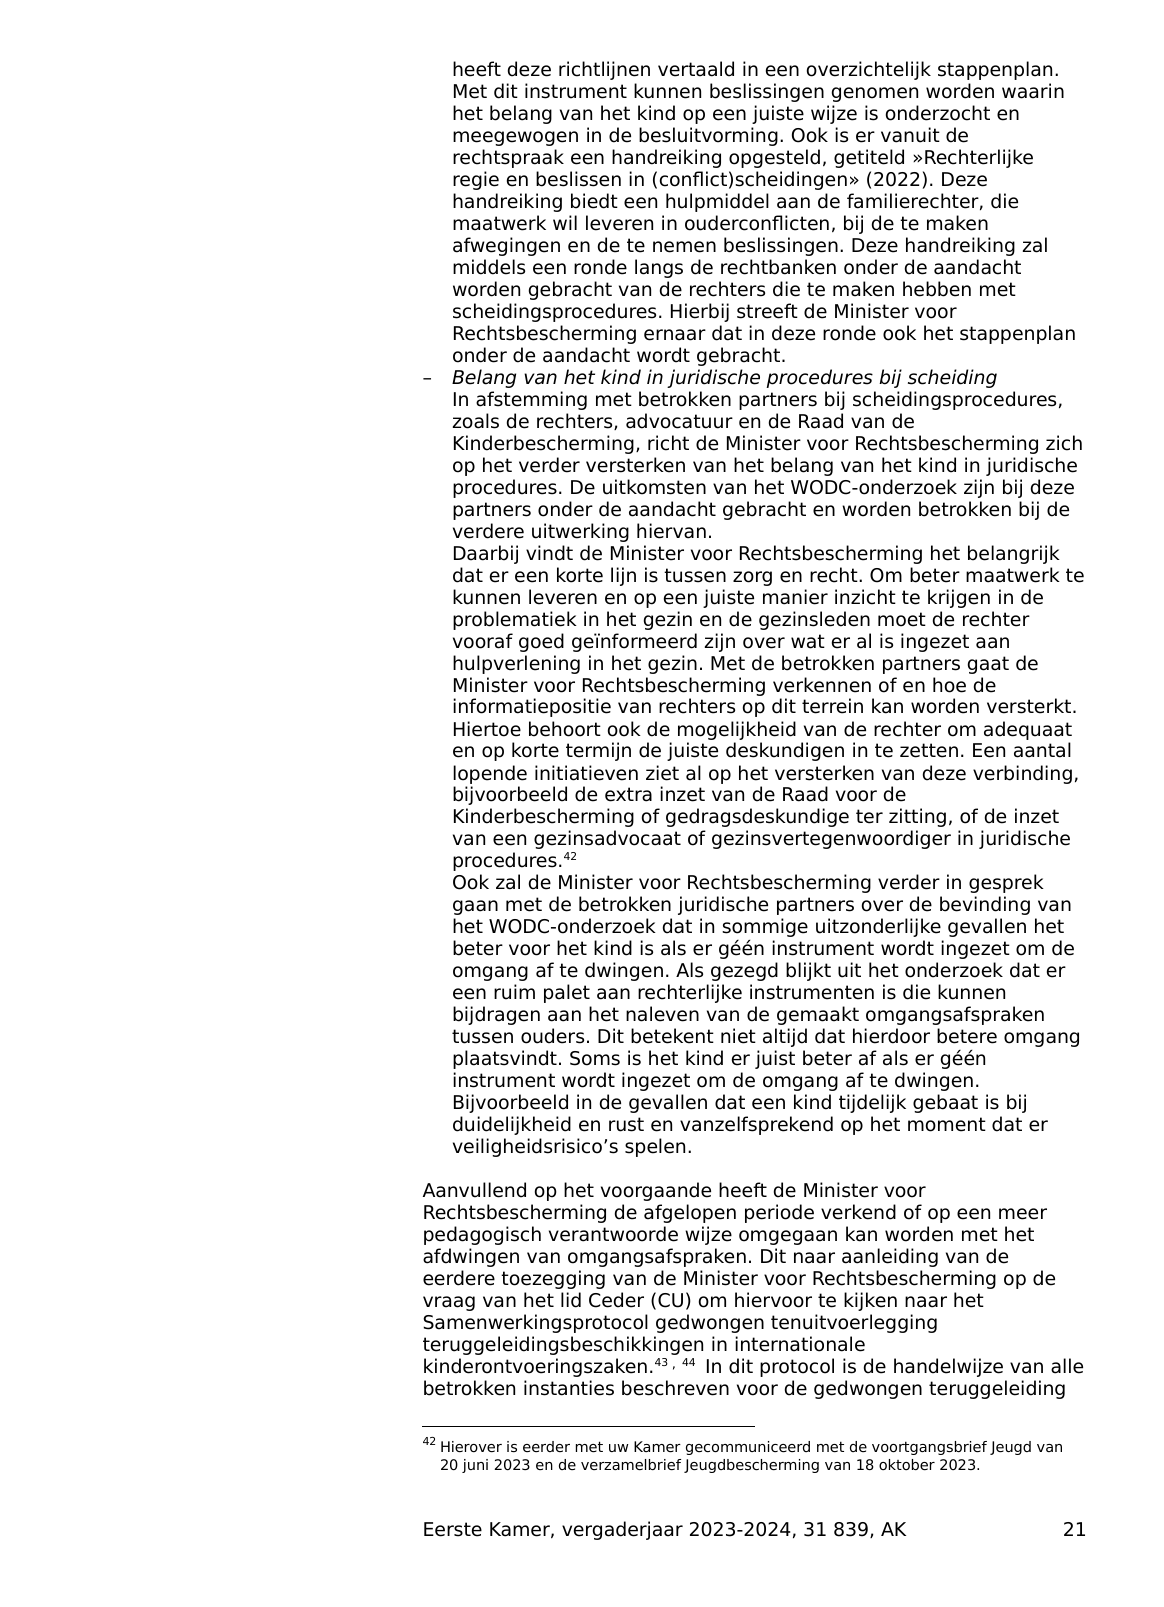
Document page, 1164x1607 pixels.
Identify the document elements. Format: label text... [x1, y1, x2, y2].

text heeft deze richtlijnen vertaald in een overzichtelijk stappenplan. Met dit instrument kunnen beslissingen genomen worden waarin het belang van het kind op een juiste wijze is onderzocht en meegewogen in de besluitvorming. Ook is er vanuit de rechtspraak een handreiking opgesteld, getiteld »Rechterlijke regie en beslissen in (conflict)scheidingen» (2022). Deze handreiking biedt een hulpmiddel aan de familierechter, die maatwerk wil leveren in ouderconflicten, bij de te maken afwegingen en de te nemen beslissingen. Deze handreiking zal middels een ronde langs de rechtbanken onder de aandacht worden gebracht van de rechters die te maken hebben met scheidingsprocedures. Hierbij streeft de Minister voor Rechtsbescherming ernaar dat in deze ronde ook het stappenplan onder de aandacht wordt gebracht. [452, 59, 1087, 367]
text Ook zal de Minister voor Rechtsbescherming verder in gesprek gaan met de betrokken juridische partners over de bevinding van het WODC-onderzoek dat in sommige uitzonderlijke gevallen het beter voor het kind is als er géén instrument wordt ingezet om de omgang af te dwingen. Als gezegd blijkt uit het onderzoek dat er een ruim palet aan rechterlijke instrumenten is die kunnen bijdragen aan het naleven van de gemaakt omgangsafspraken tussen ouders. Dit betekent niet altijd dat hierdoor betere omgang plaatsvindt. Soms is het kind er juist beter af als er géén instrument wordt ingezet om de omgang af te dwingen. Bijvoorbeeld in de gevallen dat een kind tijdelijk gebaat is bij duidelijkheid en rust en vanzelfsprekend op het moment dat er veiligheidsrisico’s spelen. [452, 872, 1087, 1158]
text – Belang van het kind in juridische procedures bij scheiding [422, 367, 1087, 389]
text In afstemming met betrokken partners bij scheidingsprocedures, zoals de rechters, advocatuur en de Raad van de Kinderbescherming, richt de Minister voor Rechtsbescherming zich op het verder versterken van het belang van het kind in juridische procedures. De uitkomsten van het WODC-onderzoek zijn bij deze partners onder de aandacht gebracht en worden betrokken bij de verdere uitwerking hiervan. [452, 389, 1087, 543]
text Hierover is eerder met uw Kamer gecommuniceerd met de voortgangsbrief Jeugd van 20 juni 2023 en de verzamelbrief Jeugdbescherming van 18 oktober 2023. [422, 1435, 1087, 1474]
text Daarbij vindt de Minister voor Rechtsbescherming het belangrijk dat er een korte lijn is tussen zorg en recht. Om beter maatwerk te kunnen leveren en op een juiste manier inzicht te krijgen in de problematiek in het gezin en de gezinsleden moet de rechter vooraf goed geïnformeerd zijn over wat er al is ingezet aan hulpverlening in het gezin. Met de betrokken partners gaat de Minister voor Rechtsbescherming verkennen of en hoe de informatiepositie van rechters op dit terrein kan worden versterkt. Hiertoe behoort ook de mogelijkheid van de rechter om adequaat en op korte termijn de juiste deskundigen in te zetten. Een aantal lopende initiatieven ziet al op het versterken van deze verbinding, bijvoorbeeld de extra inzet van de Raad voor de Kinderbescherming of gedragsdeskundige ter zitting, of de inzet van een gezinsadvocaat of gezinsvertegenwoordiger in juridische procedures. [452, 543, 1087, 872]
text Aanvullend op het voorgaande heeft de Minister voor Rechtsbescherming de afgelopen periode verkend of op een meer pedagogisch verantwoorde wijze omgegaan kan worden met het afdwingen van omgangsafspraken. Dit naar aanleiding van de eerdere toezegging van de Minister voor Rechtsbescherming op de vraag van het lid Ceder (CU) om hiervoor te kijken naar het Samenwerkingsprotocol gedwongen tenuitvoerlegging teruggeleidingsbeschikkingen in internationale kinderontvoeringszaken., In dit protocol is de handelwijze van alle betrokken instanties beschreven voor de gedwongen teruggeleiding [422, 1180, 1087, 1400]
